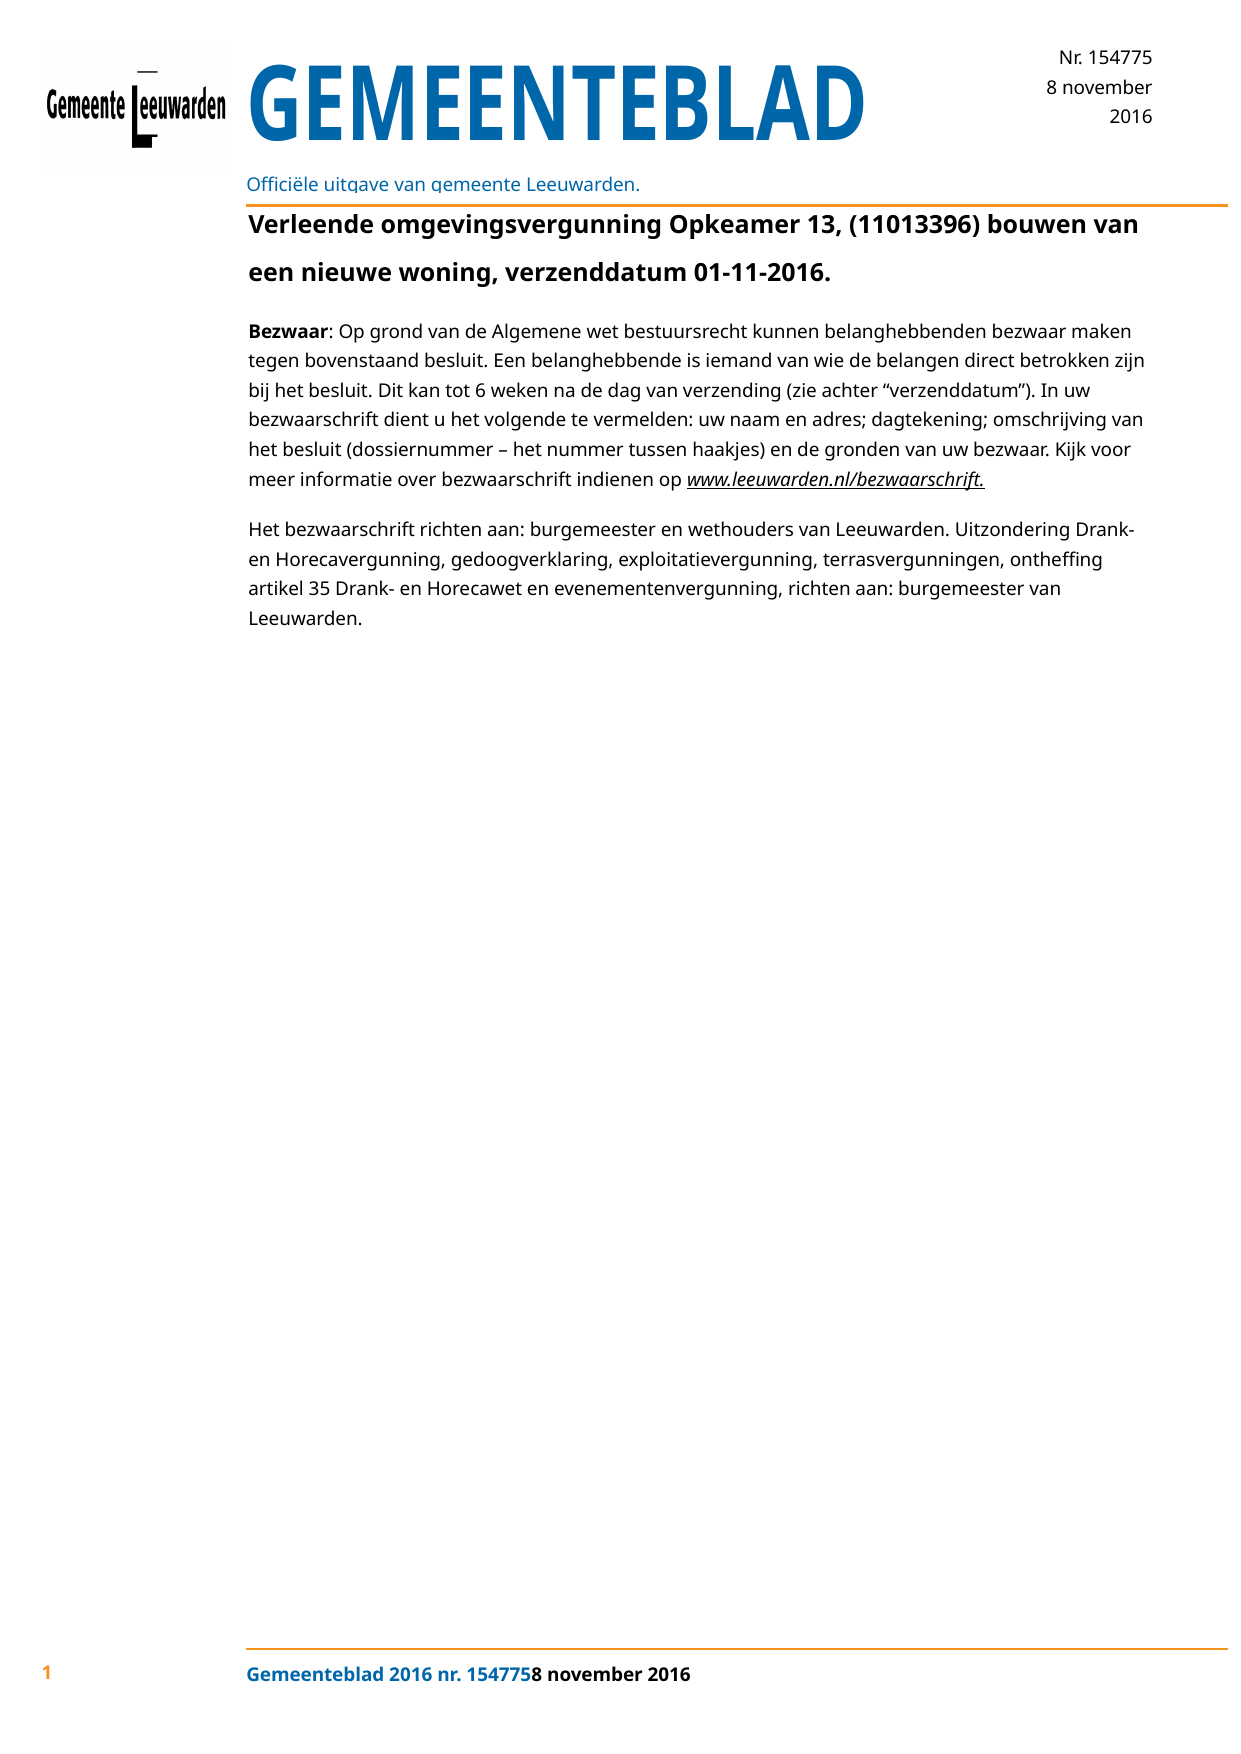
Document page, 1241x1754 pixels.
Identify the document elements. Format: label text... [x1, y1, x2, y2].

text Het bezwaarschrift richten aan: burgemeester en wethouders van Leeuwarden. Uitzondering Drank- en Horecavergunning, gedoogverklaring, exploitatievergunning, terrasvergunningen, ontheffing artikel 35 Drank- en Horecawet en evenementenvergunning, richten aan: burgemeester van Leeuwarden. [248, 516, 1152, 631]
text Bezwaar: Op grond van de Algemene wet bestuursrecht kunnen belanghebbenden bezwaar maken tegen bovenstaand besluit. Een belanghebbende is iemand van wie de belangen direct betrokken zijn bij het besluit. Dit kan tot 6 weken na de dag van verzending (zie achter “verzenddatum”). In uw bezwaarschrift dient u het volgende te vermelden: uw naam en adres; dagtekening; omschrijving van het besluit (dossiernummer – het nummer tussen haakjes) en de gronden van uw bezwaar. Kijk voor meer informatie over bezwaarschrift indienen op www.leeuwarden.nl/bezwaarschrift. [248, 318, 1152, 492]
picture [41, 47, 231, 172]
text Verleende omgevingsvergunning Opkeamer 13, (11013396) bouwen van een nieuwe woning, verzenddatum 01-11-2016. [248, 207, 1152, 288]
